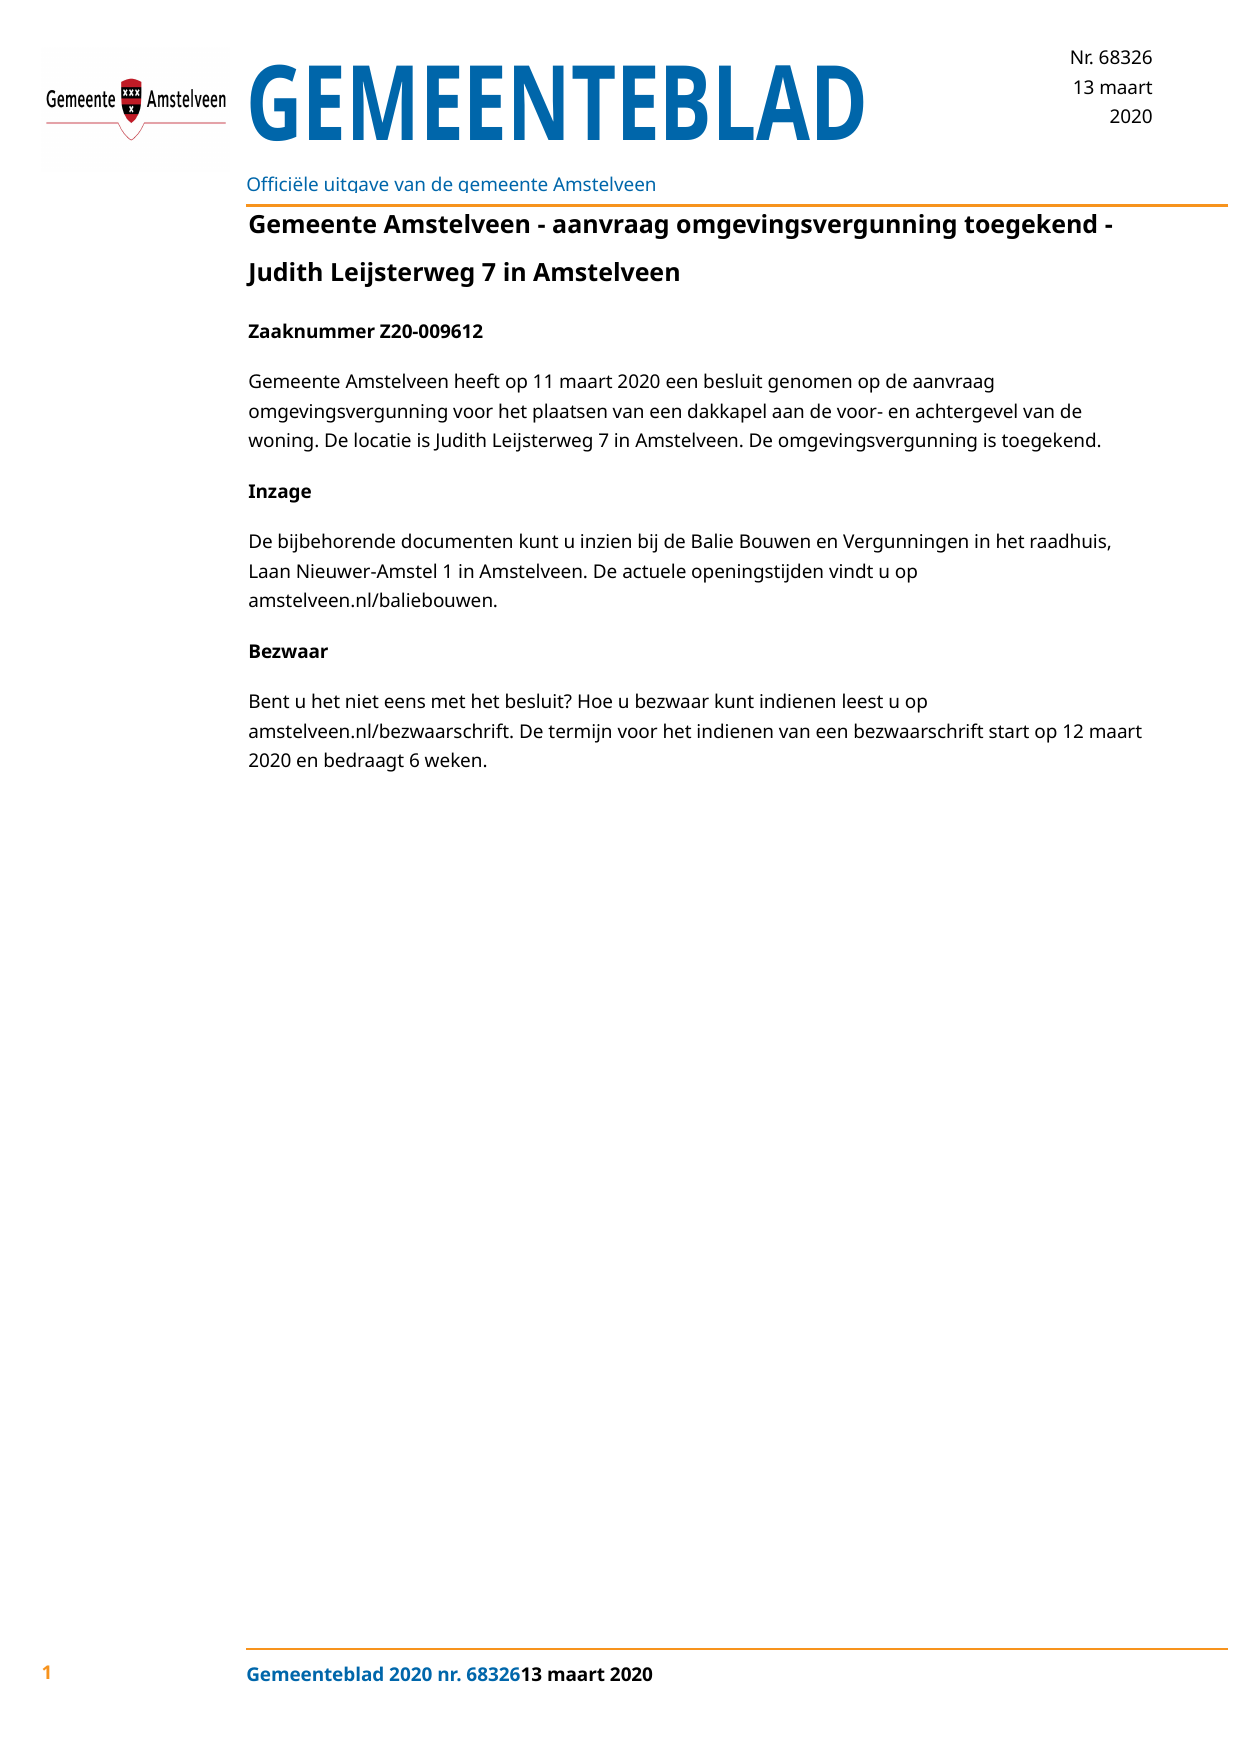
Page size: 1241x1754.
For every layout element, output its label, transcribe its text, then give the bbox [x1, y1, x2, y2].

text Zaaknummer Z20-009612 [248, 318, 1152, 344]
text Inzage [248, 478, 1152, 504]
picture [41, 47, 231, 172]
text Gemeente Amstelveen heeft op 11 maart 2020 een besluit genomen op de aanvraag omgevingsvergunning voor het plaatsen van een dakkapel aan de voor- en achtergevel van de woning. De locatie is Judith Leijsterweg 7 in Amstelveen. De omgevingsvergunning is toegekend. [248, 368, 1152, 453]
text Bent u het niet eens met het besluit? Hoe u bezwaar kunt indienen leest u op amstelveen.nl/bezwaarschrift. De termijn voor het indienen van een bezwaarschrift start op 12 maart 2020 en bedraagt 6 weken. [248, 688, 1152, 773]
text Bezwaar [248, 638, 1152, 664]
text De bijbehorende documenten kunt u inzien bij de Balie Bouwen en Vergunningen in het raadhuis, Laan Nieuwer-Amstel 1 in Amstelveen. De actuele openingstijden vindt u op amstelveen.nl/baliebouwen. [248, 528, 1152, 613]
text Gemeente Amstelveen - aanvraag omgevingsvergunning toegekend - Judith Leijsterweg 7 in Amstelveen [248, 207, 1152, 288]
